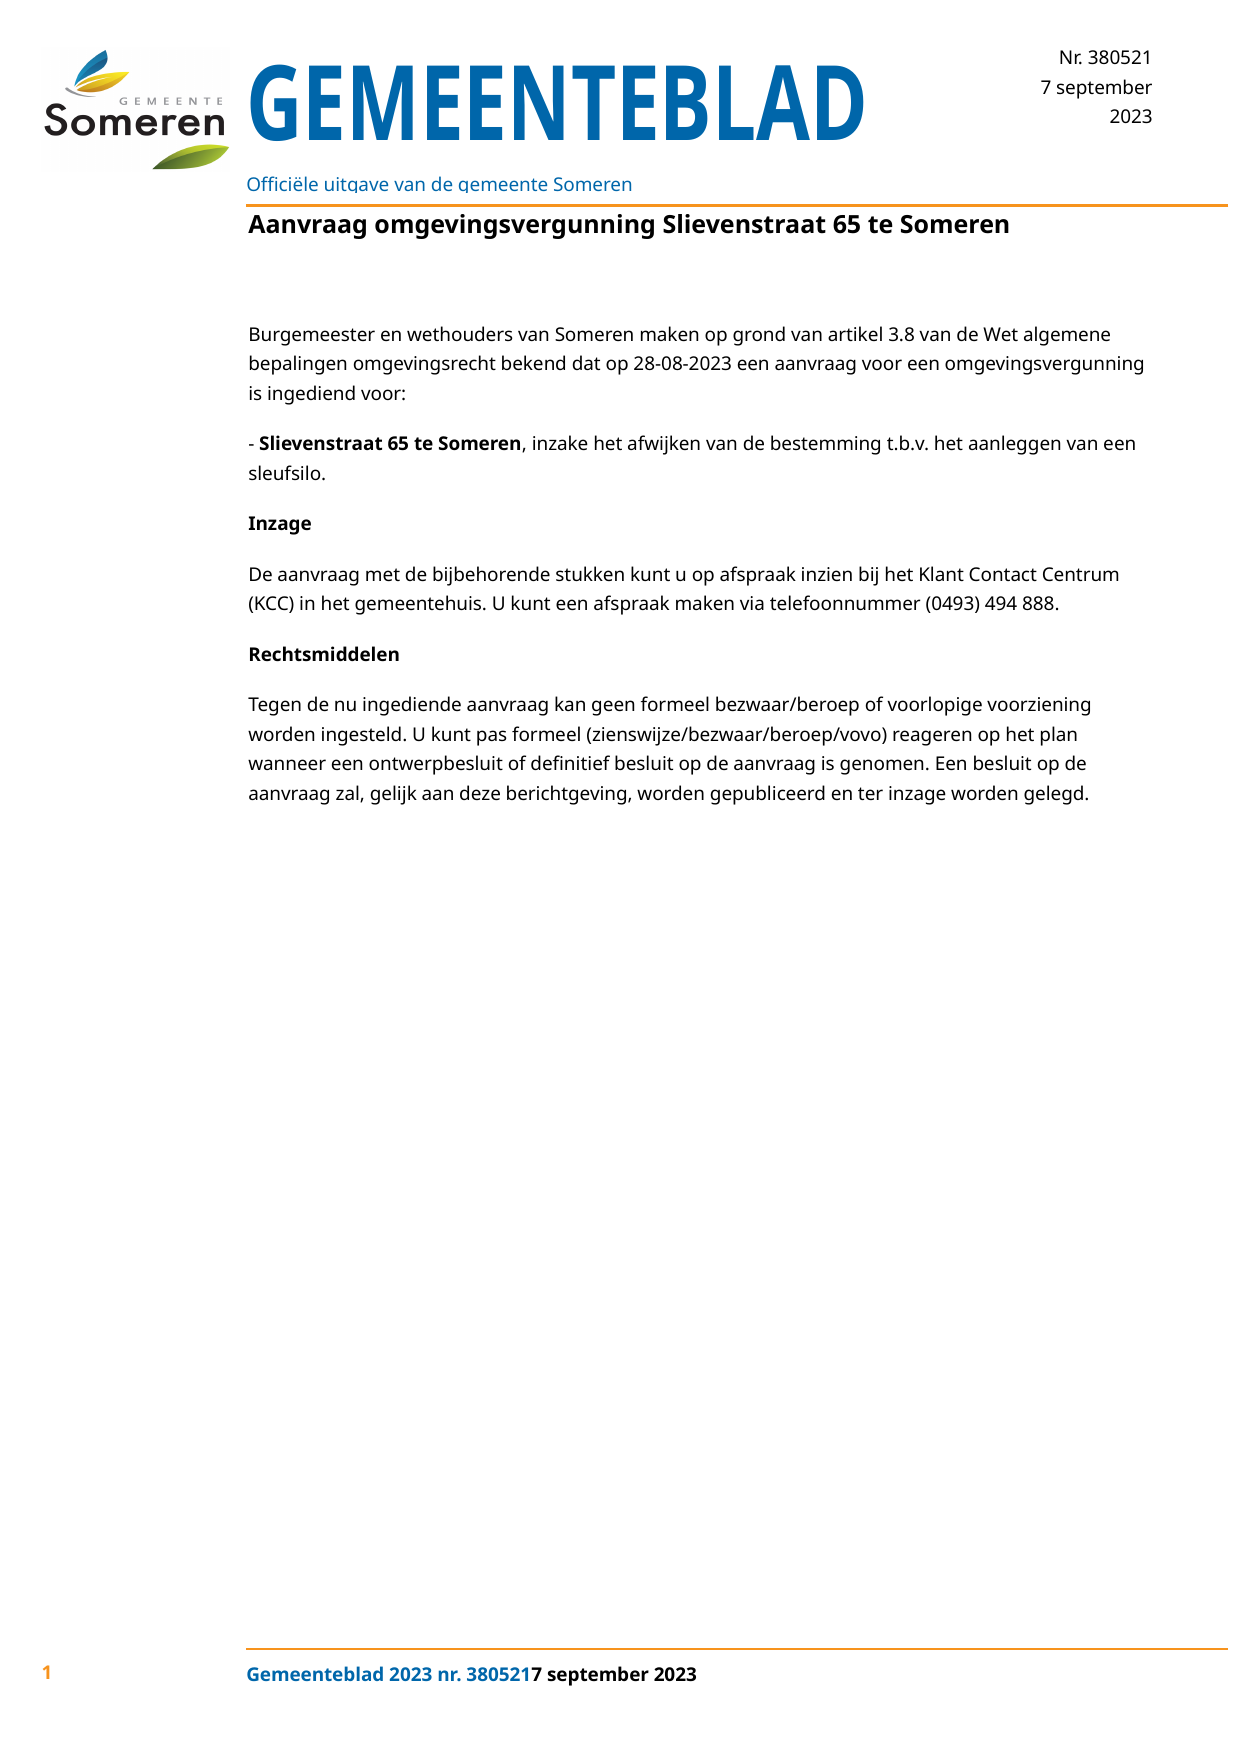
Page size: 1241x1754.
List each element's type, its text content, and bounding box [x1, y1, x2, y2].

picture [41, 47, 231, 172]
text - Slievenstraat 65 te Someren, inzake het afwijken van de bestemming t.b.v. het aanleggen van een sleufsilo. [248, 430, 1152, 486]
text Aanvraag omgevingsvergunning Slievenstraat 65 te Someren [248, 207, 1152, 241]
text Burgemeester en wethouders van Someren maken op grond van artikel 3.8 van de Wet algemene bepalingen omgevingsrecht bekend dat op 28-08-2023 een aanvraag voor een omgevingsvergunning is ingediend voor: [248, 321, 1152, 406]
text De aanvraag met de bijbehorende stukken kunt u op afspraak inzien bij het Klant Contact Centrum (KCC) in het gemeentehuis. U kunt een afspraak maken via telefoonnummer (0493) 494 888. [248, 561, 1152, 616]
text Rechtsmiddelen [248, 641, 1152, 666]
text Inzage [248, 510, 1152, 536]
text Tegen de nu ingediende aanvraag kan geen formeel bezwaar/beroep of voorlopige voorziening worden ingesteld. U kunt pas formeel (zienswijze/bezwaar/beroep/vovo) reageren op het plan wanneer een ontwerpbesluit of definitief besluit op de aanvraag is genomen. Een besluit op de aanvraag zal, gelijk aan deze berichtgeving, worden gepubliceerd en ter inzage worden gelegd. [248, 691, 1152, 806]
